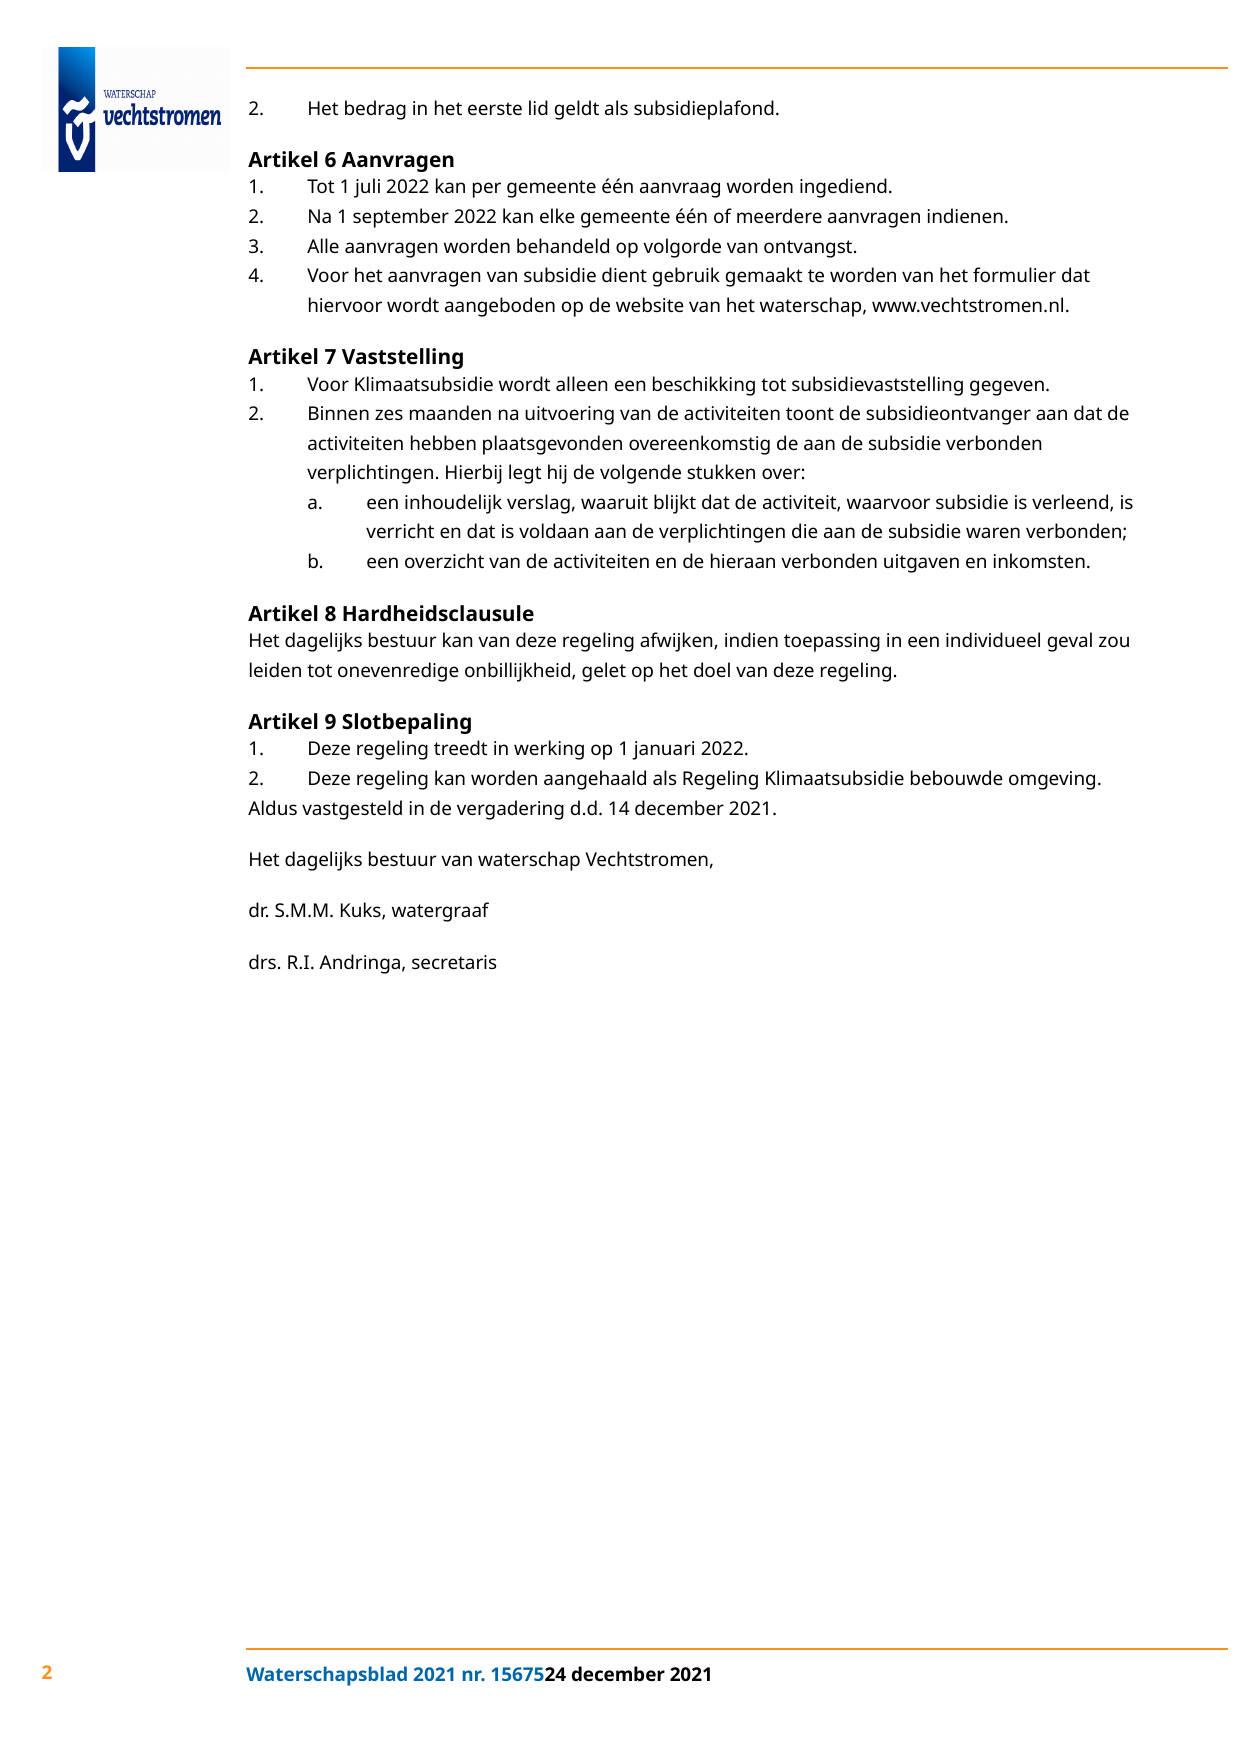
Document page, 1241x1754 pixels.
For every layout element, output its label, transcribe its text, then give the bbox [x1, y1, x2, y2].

text dr. S.M.M. Kuks, watergraaf [248, 898, 1152, 923]
text Artikel 6 Aanvragen [248, 145, 1152, 174]
text Aldus vastgesteld in de vergadering d.d. 14 december 2021. [248, 795, 1152, 821]
list een inhoudelijk verslag, waaruit blijkt dat de activiteit, waarvoor subsidie is verleend, is verricht en dat is voldaan aan de verplichtingen die aan de subsidie waren verbonden; [307, 489, 1152, 544]
list Binnen zes maanden na uitvoering van de activiteiten toont de subsidieontvanger aan dat de activiteiten hebben plaatsgevonden overeenkomstig de aan de subsidie verbonden verplichtingen. Hierbij legt hij de volgende stukken over: [248, 400, 1152, 485]
list Alle aanvragen worden behandeld op volgorde van ontvangst. [248, 233, 1152, 258]
text Het dagelijks bestuur van waterschap Vechtstromen, [248, 846, 1152, 872]
text Artikel 9 Slotbepaling [248, 707, 1152, 736]
text Het dagelijks bestuur kan van deze regeling afwijken, indien toepassing in een individueel geval zou leiden tot onevenredige onbillijkheid, gelet op het doel van deze regeling. [248, 627, 1152, 682]
list Voor het aanvragen van subsidie dient gebruik gemaakt te worden van het formulier dat hiervoor wordt aangeboden op de website van het waterschap, www.vechtstromen.nl. [248, 262, 1152, 318]
list een overzicht van de activiteiten en de hieraan verbonden uitgaven en inkomsten. [307, 548, 1152, 574]
list Het bedrag in het eerste lid geldt als subsidieplafond. [248, 95, 1152, 121]
list Deze regeling treedt in werking op 1 januari 2022. [248, 736, 1152, 761]
text Artikel 8 Hardheidsclausule [248, 599, 1152, 627]
text Artikel 7 Vaststelling [248, 342, 1152, 371]
list Voor Klimaatsubsidie wordt alleen een beschikking tot subsidievaststelling gegeven. [248, 371, 1152, 397]
list Na 1 september 2022 kan elke gemeente één of meerdere aanvragen indienen. [248, 203, 1152, 229]
text drs. R.I. Andringa, secretaris [248, 949, 1152, 975]
list Tot 1 juli 2022 kan per gemeente één aanvraag worden ingediend. [248, 174, 1152, 199]
picture [41, 47, 231, 172]
list Deze regeling kan worden aangehaald als Regeling Klimaatsubsidie bebouwde omgeving. [248, 765, 1152, 791]
